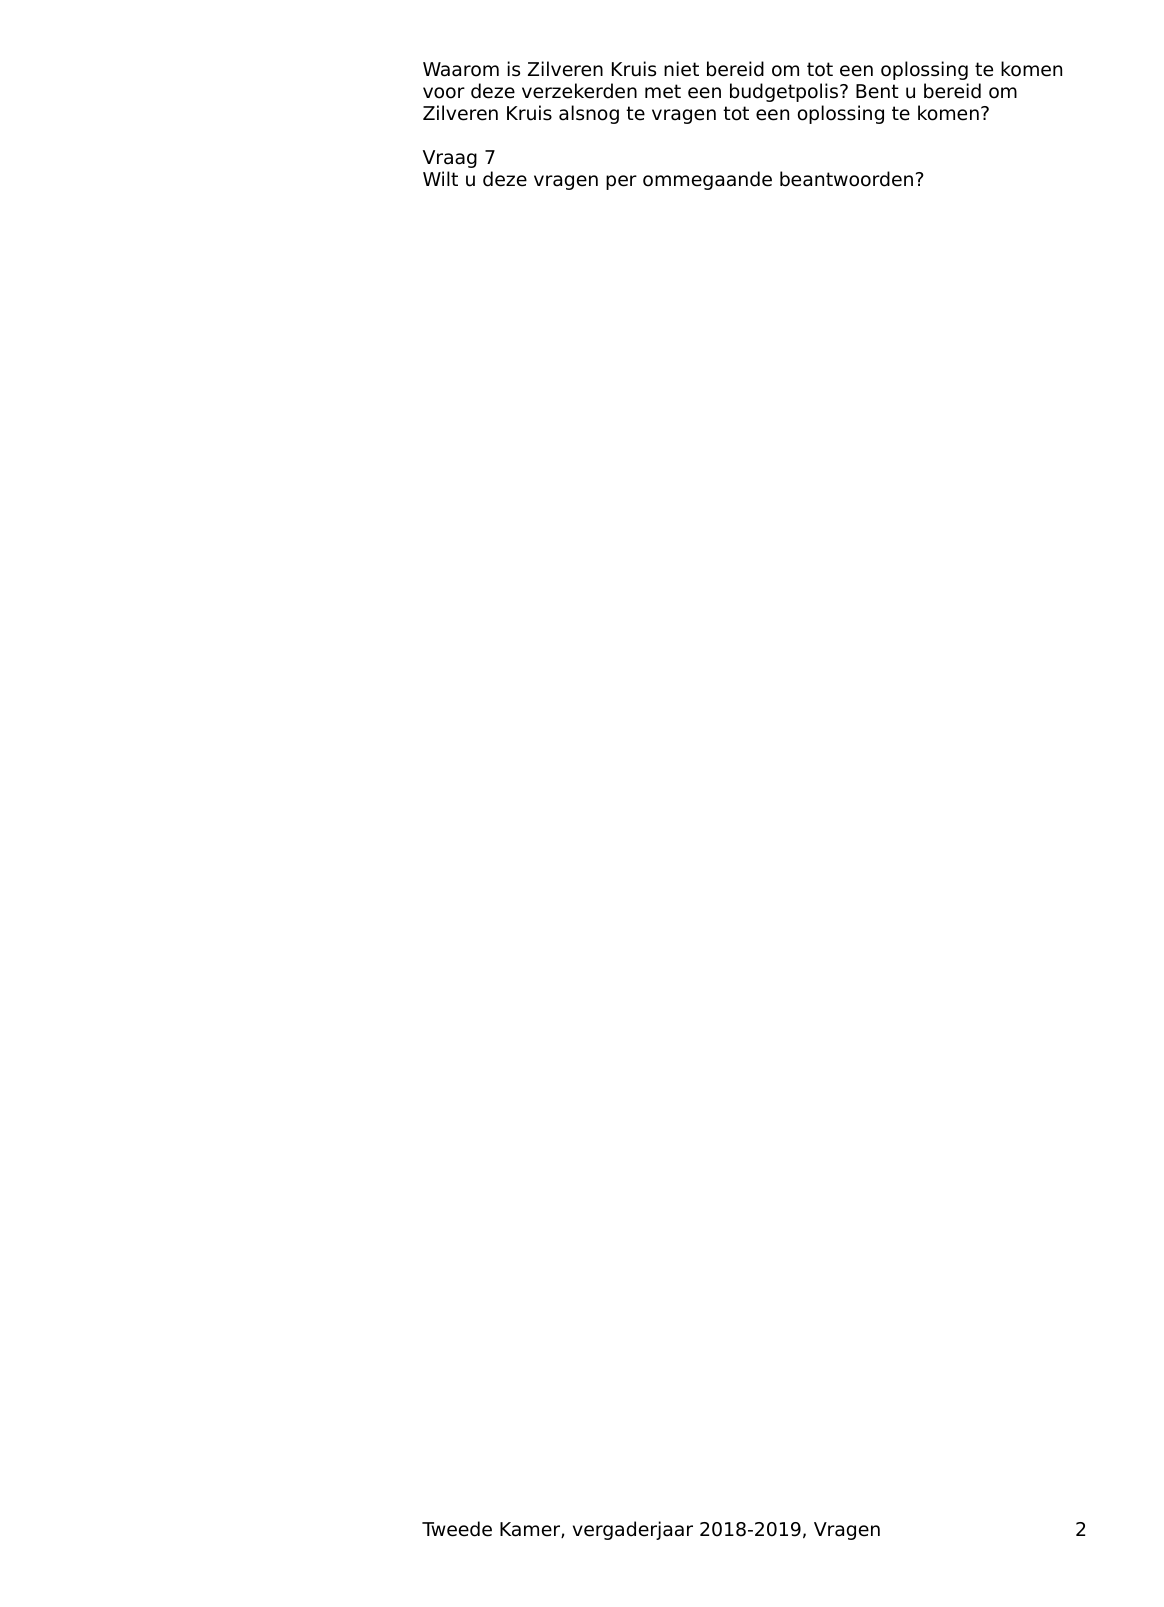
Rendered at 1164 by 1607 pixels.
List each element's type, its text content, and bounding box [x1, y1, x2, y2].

text Vraag 7 [422, 147, 1087, 169]
text Waarom is Zilveren Kruis niet bereid om tot een oplossing te komen voor deze verzekerden met een budgetpolis? Bent u bereid om Zilveren Kruis alsnog te vragen tot een oplossing te komen? [422, 59, 1087, 125]
text Wilt u deze vragen per ommegaande beantwoorden? [422, 169, 1087, 191]
